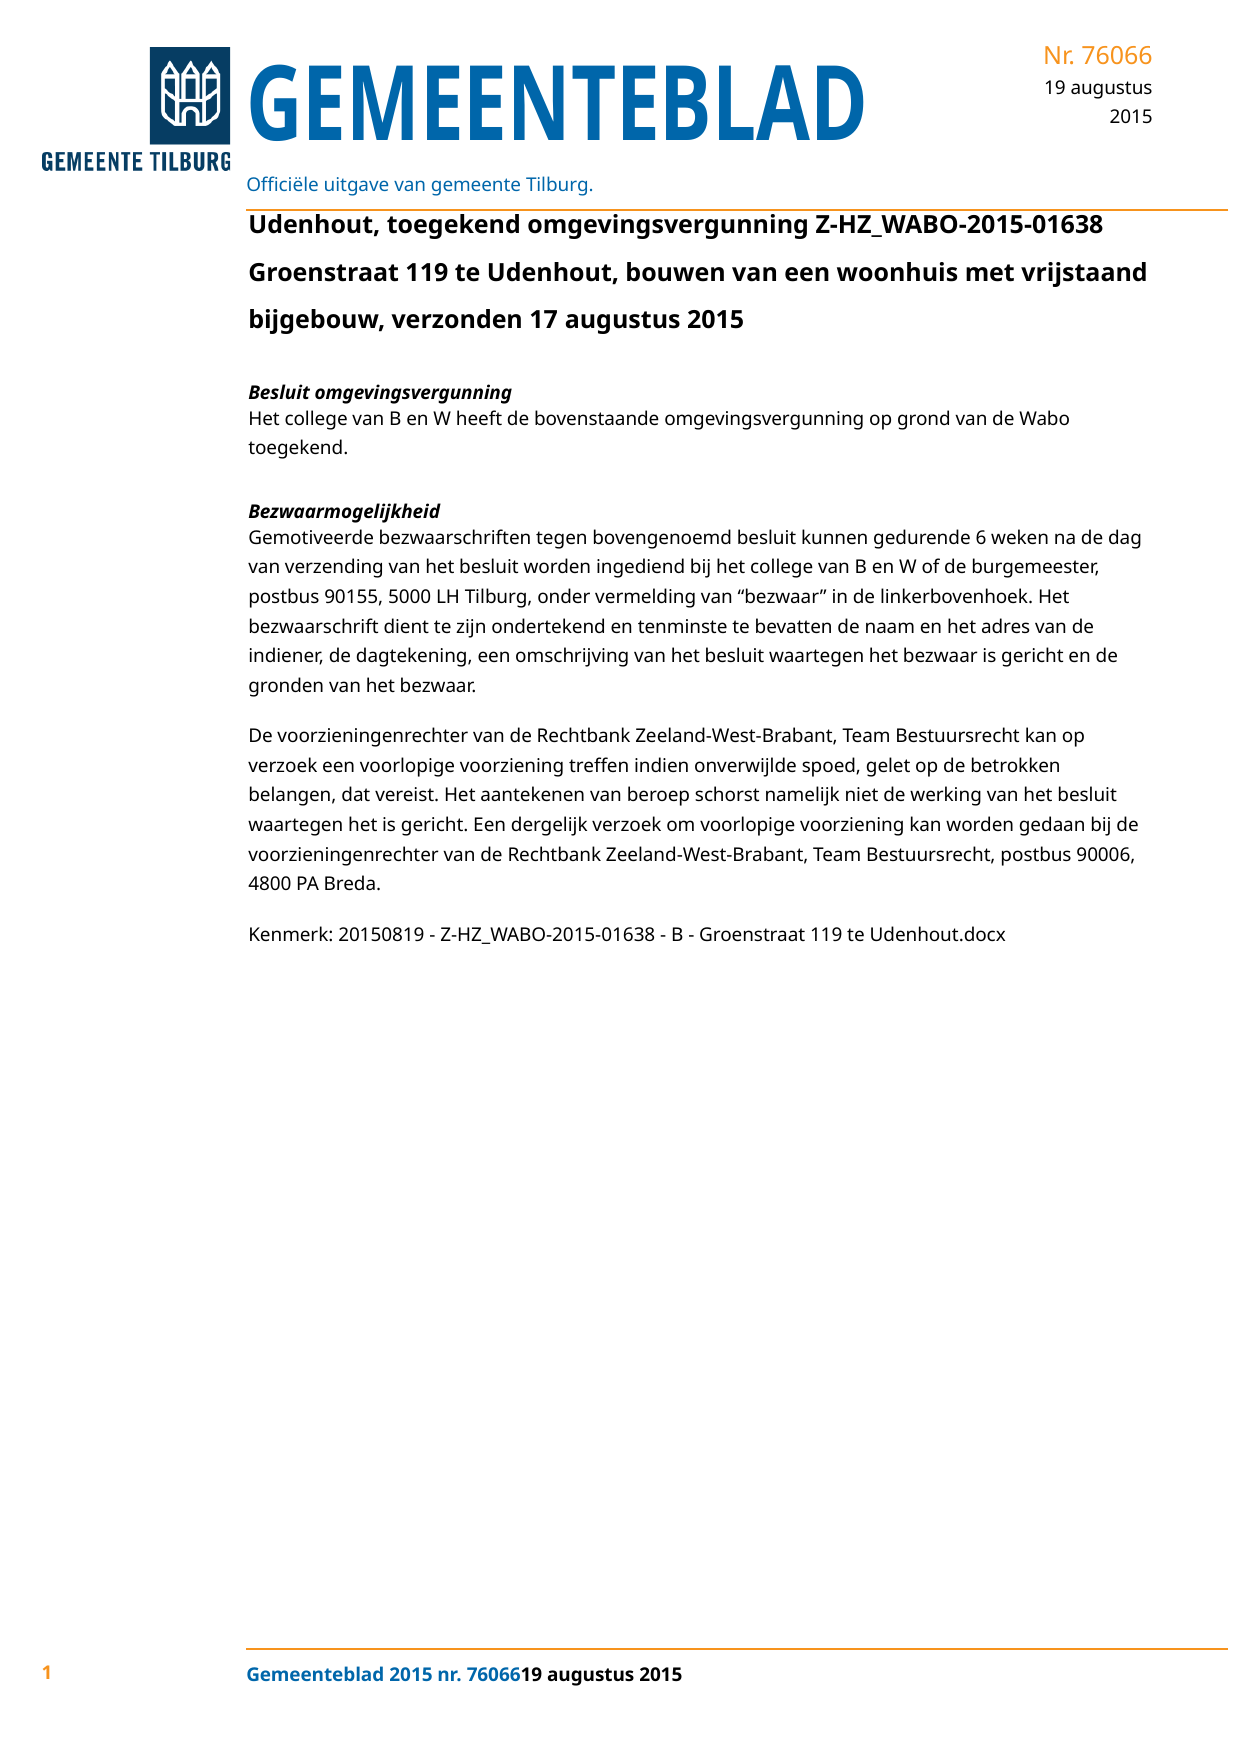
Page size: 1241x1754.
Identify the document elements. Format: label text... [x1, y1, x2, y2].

text Gemotiveerde bezwaarschriften tegen bovengenoemd besluit kunnen gedurende 6 weken na de dag van verzending van het besluit worden ingediend bij het college van B en W of de burgemeester, postbus 90155, 5000 LH Tilburg, onder vermelding van “bezwaar” in de linkerbovenhoek. Het bezwaarschrift dient te zijn ondertekend en tenminste te bevatten de naam en het adres van de indiener, de dagtekening, een omschrijving van het besluit waartegen het bezwaar is gericht en de gronden van het bezwaar. [248, 524, 1152, 698]
text Kenmerk: 20150819 - Z-HZ_WABO-2015-01638 - B - Groenstraat 119 te Udenhout.docx [248, 921, 1152, 946]
text Bezwaarmogelijkheid [248, 498, 1152, 524]
text Het college van B en W heeft de bovenstaande omgevingsvergunning op grond van de Wabo toegekend. [248, 405, 1152, 460]
text De voorzieningenrechter van de Rechtbank Zeeland-West-Brabant, Team Bestuursrecht kan op verzoek een voorlopige voorziening treffen indien onverwijlde spoed, gelet op de betrokken belangen, dat vereist. Het aantekenen van beroep schorst namelijk niet de werking van het besluit waartegen het is gericht. Een dergelijk verzoek om voorlopige voorziening kan worden gedaan bij de voorzieningenrechter van de Rechtbank Zeeland-West-Brabant, Team Bestuursrecht, postbus 90006, 4800 PA Breda. [248, 722, 1152, 896]
text Besluit omgevingsvergunning [248, 379, 1152, 405]
text Udenhout, toegekend omgevingsvergunning Z-HZ_WABO-2015-01638 Groenstraat 119 te Udenhout, bouwen van een woonhuis met vrijstaand bijgebouw, verzonden 17 augustus 2015 [248, 211, 1152, 336]
picture [41, 47, 231, 172]
